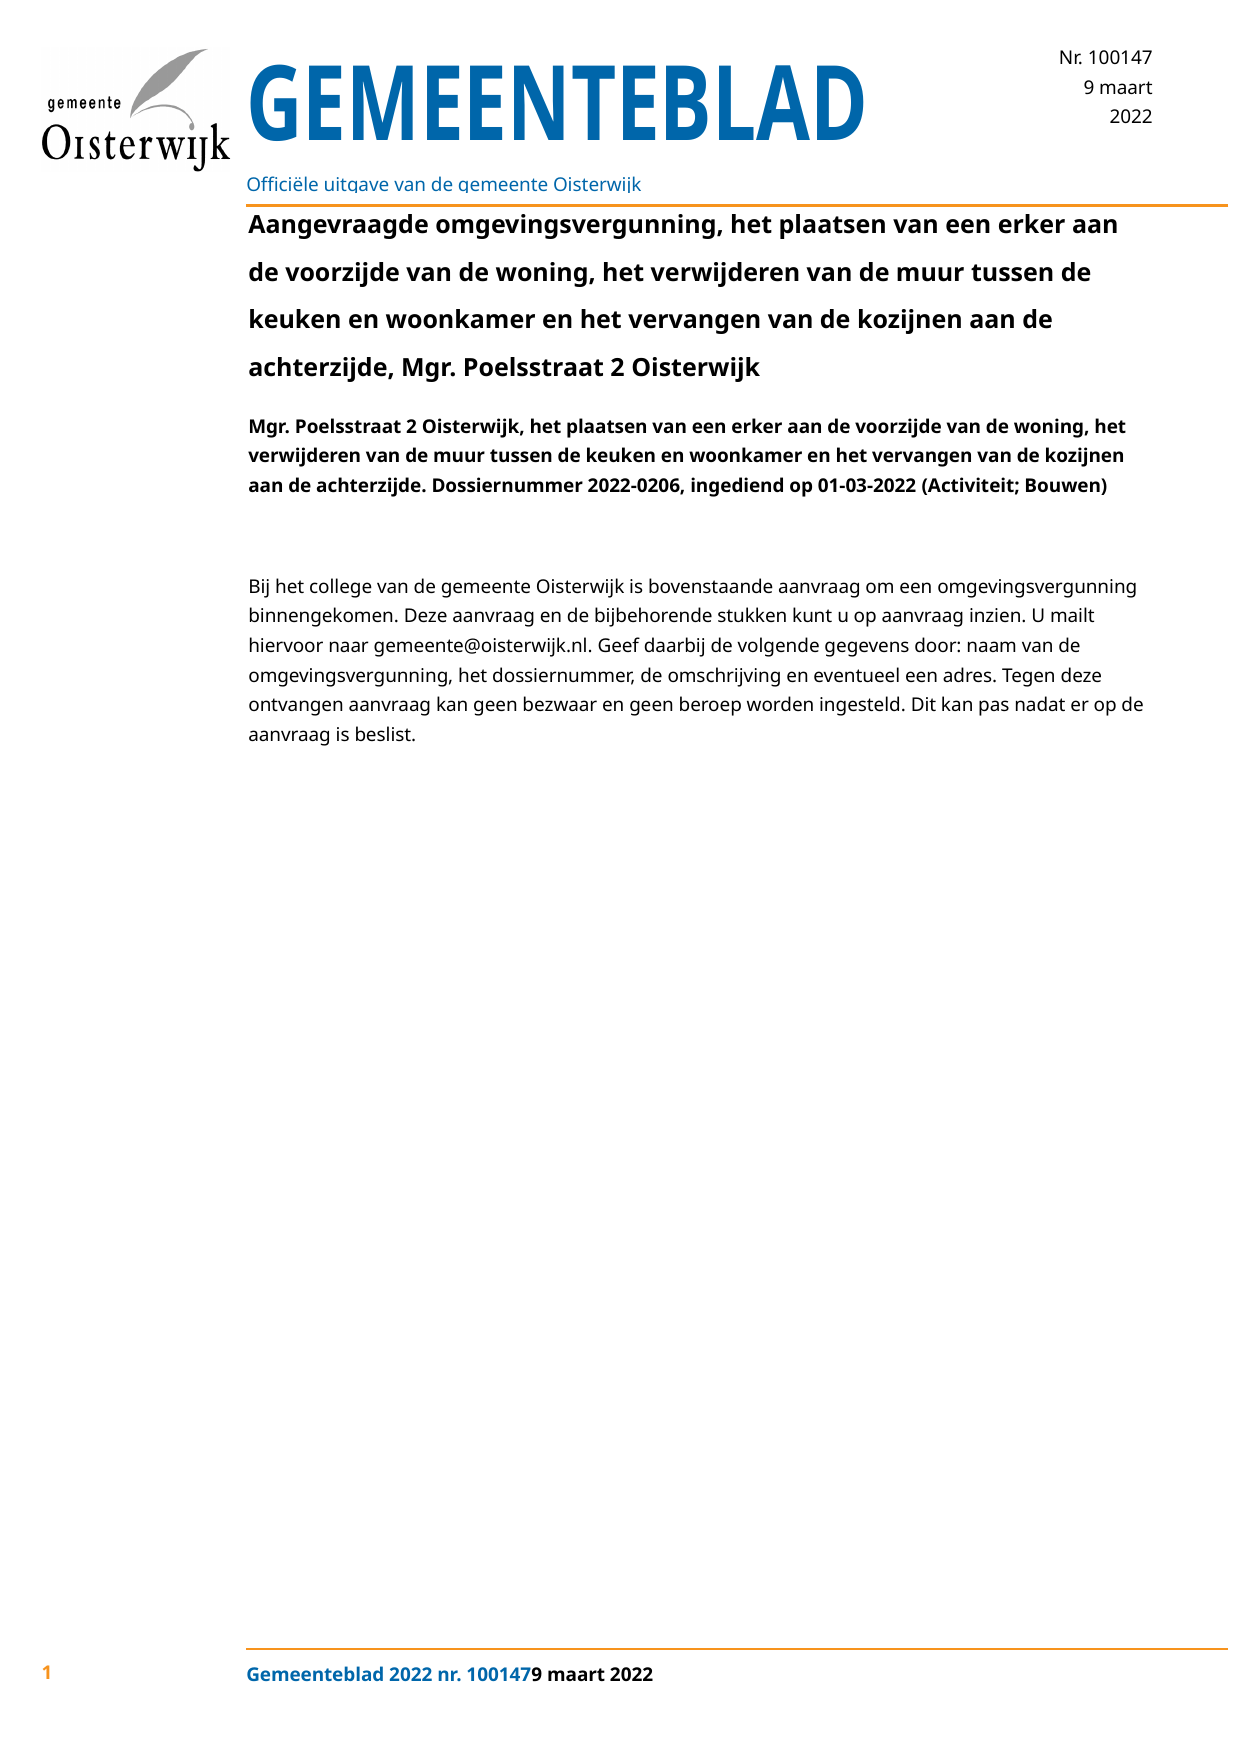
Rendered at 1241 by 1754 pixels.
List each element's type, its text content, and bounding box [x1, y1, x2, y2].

text Aangevraagde omgevingsvergunning, het plaatsen van een erker aan de voorzijde van de woning, het verwijderen van de muur tussen de keuken en woonkamer en het vervangen van de kozijnen aan de achterzijde, Mgr. Poelsstraat 2 Oisterwijk [248, 207, 1152, 384]
picture [41, 47, 231, 172]
text Bij het college van de gemeente Oisterwijk is bovenstaande aanvraag om een omgevingsvergunning binnengekomen. Deze aanvraag en de bijbehorende stukken kunt u op aanvraag inzien. U mailt hiervoor naar gemeente@oisterwijk.nl. Geef daarbij de volgende gegevens door: naam van de omgevingsvergunning, het dossiernummer, de omschrijving en eventueel een adres. Tegen deze ontvangen aanvraag kan geen bezwaar en geen beroep worden ingesteld. Dit kan pas nadat er op de aanvraag is beslist. [248, 573, 1152, 747]
text Mgr. Poelsstraat 2 Oisterwijk, het plaatsen van een erker aan de voorzijde van de woning, het verwijderen van de muur tussen de keuken en woonkamer en het vervangen van de kozijnen aan de achterzijde. Dossiernummer 2022-0206, ingediend op 01-03-2022 (Activiteit; Bouwen) [248, 413, 1152, 498]
